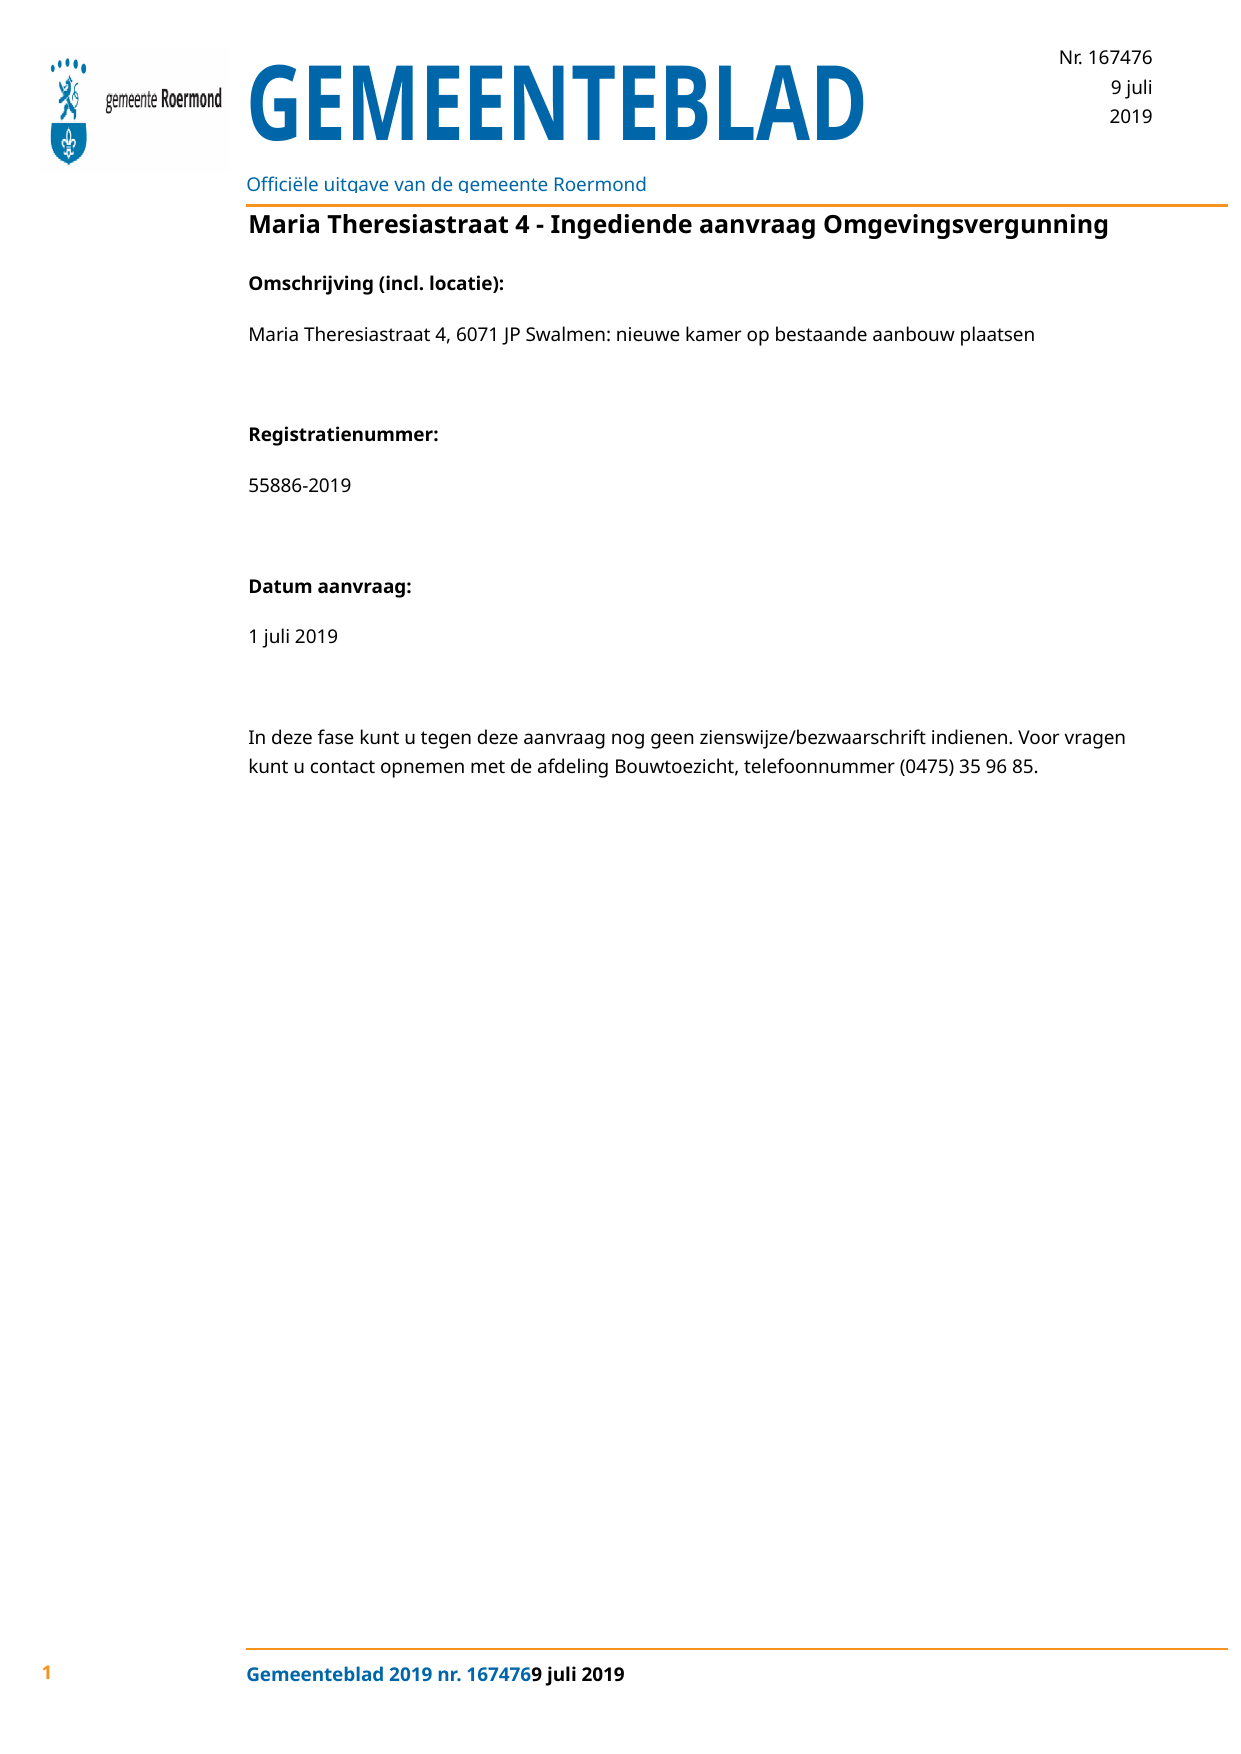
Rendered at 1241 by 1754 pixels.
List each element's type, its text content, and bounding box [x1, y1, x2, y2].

text Datum aanvraag: [248, 573, 1152, 598]
text Omschrijving (incl. locatie): [248, 270, 1152, 296]
text Maria Theresiastraat 4, 6071 JP Swalmen: nieuwe kamer op bestaande aanbouw plaatsen [248, 321, 1152, 346]
text 55886-2019 [248, 472, 1152, 498]
picture [41, 47, 231, 172]
text Registratienummer: [248, 422, 1152, 447]
text Maria Theresiastraat 4 - Ingediende aanvraag Omgevingsvergunning [248, 207, 1152, 241]
text In deze fase kunt u tegen deze aanvraag nog geen zienswijze/bezwaarschrift indienen. Voor vragen kunt u contact opnemen met de afdeling Bouwtoezicht, telefoonnummer (0475) 35 96 85. [248, 724, 1152, 779]
text 1 juli 2019 [248, 623, 1152, 649]
